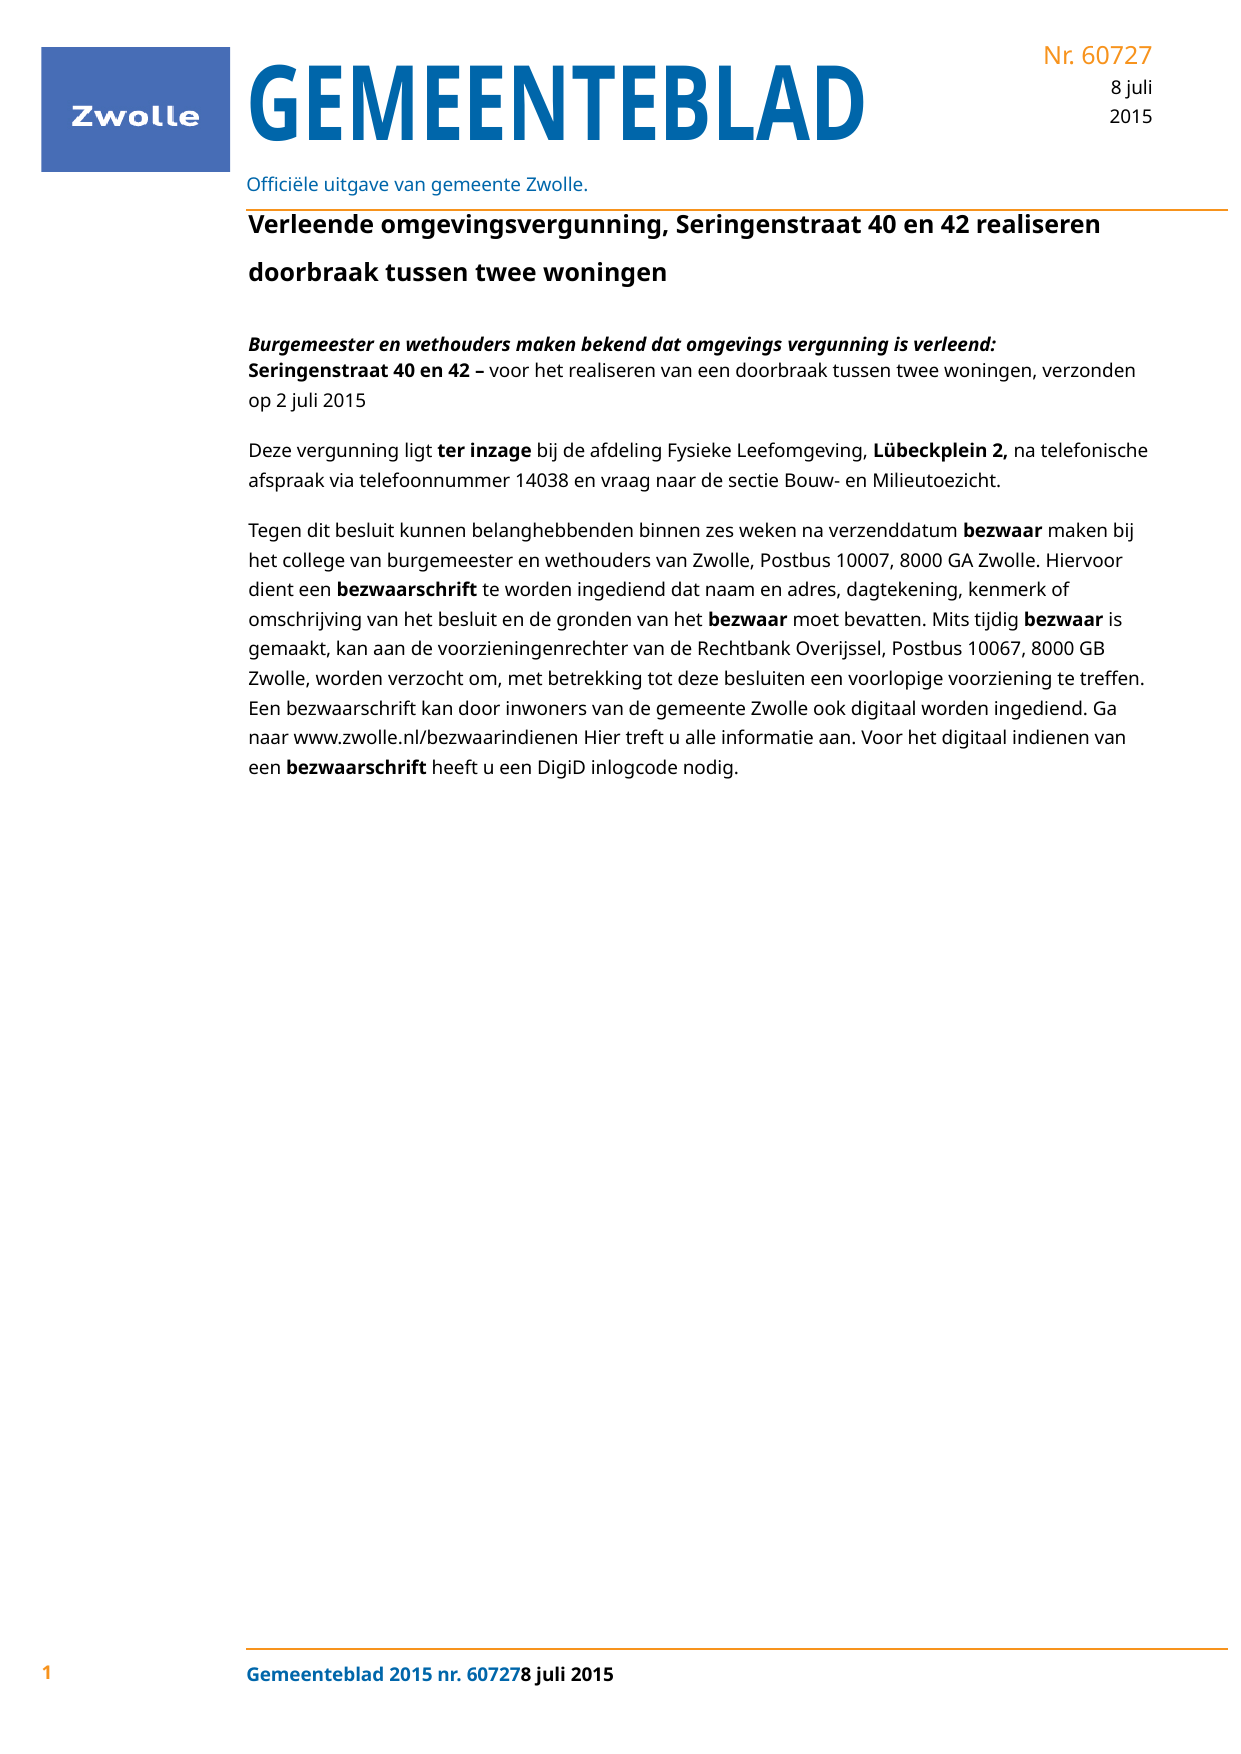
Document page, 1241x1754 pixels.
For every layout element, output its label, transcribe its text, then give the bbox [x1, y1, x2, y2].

text Burgemeester en wethouders maken bekend dat omgevings vergunning is verleend: [248, 331, 1152, 357]
text Deze vergunning ligt ter inzage bij de afdeling Fysieke Leefomgeving, Lübeckplein 2, na telefonische afspraak via telefoonnummer 14038 en vraag naar de sectie Bouw- en Milieutoezicht. [248, 437, 1152, 492]
picture [41, 47, 231, 172]
text Seringenstraat 40 en 42 – voor het realiseren van een doorbraak tussen twee woningen, verzonden op 2 juli 2015 [248, 357, 1152, 412]
text Verleende omgevingsvergunning, Seringenstraat 40 en 42 realiseren doorbraak tussen twee woningen [248, 211, 1152, 288]
text Tegen dit besluit kunnen belanghebbenden binnen zes weken na verzenddatum bezwaar maken bij het college van burgemeester en wethouders van Zwolle, Postbus 10007, 8000 GA Zwolle. Hiervoor dient een bezwaarschrift te worden ingediend dat naam en adres, dagtekening, kenmerk of omschrijving van het besluit en de gronden van het bezwaar moet bevatten. Mits tijdig bezwaar is gemaakt, kan aan de voorzieningenrechter van de Rechtbank Overijssel, Postbus 10067, 8000 GB Zwolle, worden verzocht om, met betrekking tot deze besluiten een voorlopige voorziening te treffen. Een bezwaarschrift kan door inwoners van de gemeente Zwolle ook digitaal worden ingediend. Ga naar www.zwolle.nl/bezwaarindienen Hier treft u alle informatie aan. Voor het digitaal indienen van een bezwaarschrift heeft u een DigiD inlogcode nodig. [248, 517, 1152, 779]
